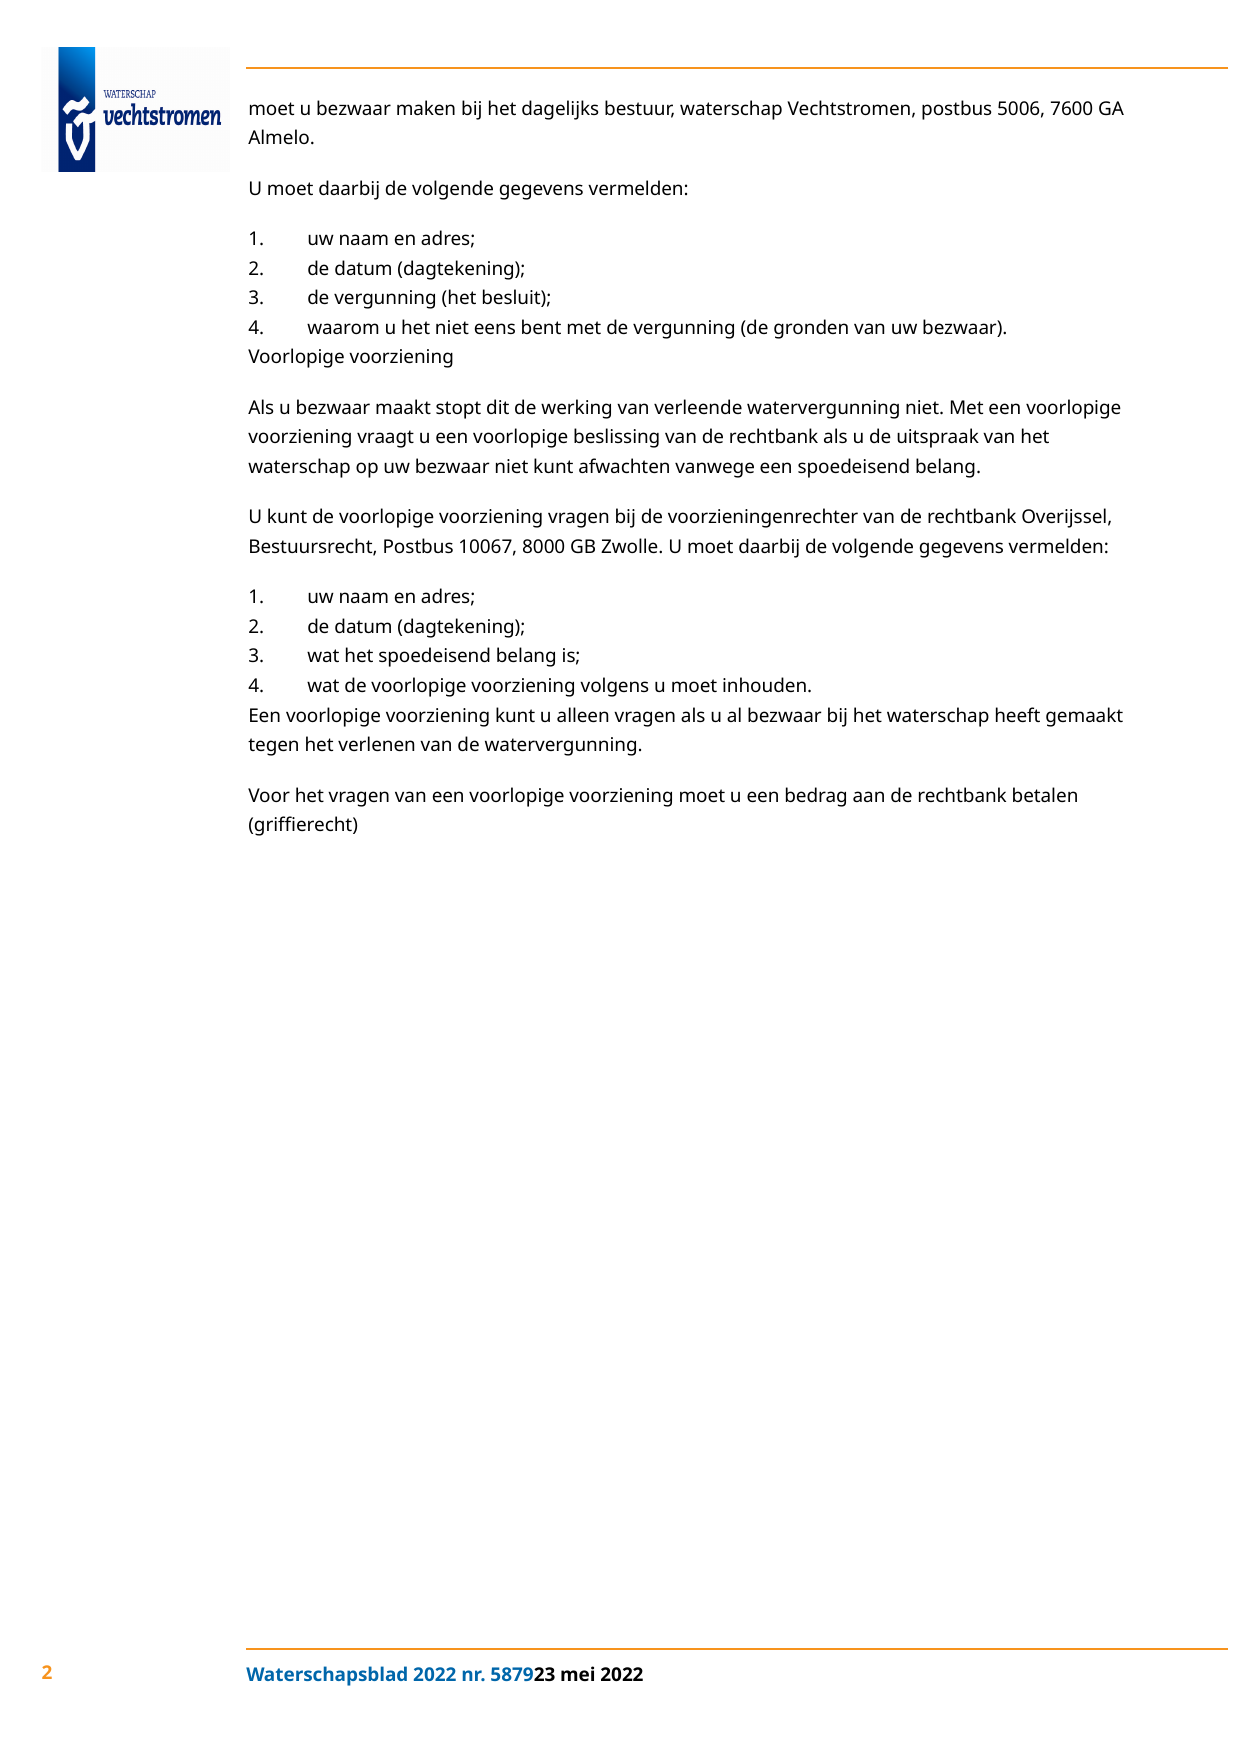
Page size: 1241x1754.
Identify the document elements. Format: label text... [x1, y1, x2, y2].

text U moet daarbij de volgende gegevens vermelden: [248, 175, 1152, 201]
text Een voorlopige voorziening kunt u alleen vragen als u al bezwaar bij het waterschap heeft gemaakt tegen het verlenen van de watervergunning. [248, 702, 1152, 757]
list de vergunning (het besluit); [248, 284, 1152, 310]
list uw naam en adres; [248, 225, 1152, 251]
text Voor het vragen van een voorlopige voorziening moet u een bedrag aan de rechtbank betalen (griffierecht) [248, 782, 1152, 837]
picture [41, 47, 231, 172]
text U kunt de voorlopige voorziening vragen bij de voorzieningenrechter van de rechtbank Overijssel, Bestuursrecht, Postbus 10067, 8000 GB Zwolle. U moet daarbij de volgende gegevens vermelden: [248, 503, 1152, 559]
list wat het spoedeisend belang is; [248, 643, 1152, 668]
list uw naam en adres; [248, 583, 1152, 609]
text moet u bezwaar maken bij het dagelijks bestuur, waterschap Vechtstromen, postbus 5006, 7600 GA Almelo. [248, 95, 1152, 150]
list de datum (dagtekening); [248, 255, 1152, 281]
list wat de voorlopige voorziening volgens u moet inhouden. [248, 672, 1152, 698]
text Voorlopige voorziening [248, 343, 1152, 369]
list de datum (dagtekening); [248, 613, 1152, 639]
list waarom u het niet eens bent met de vergunning (de gronden van uw bezwaar). [248, 314, 1152, 340]
text Als u bezwaar maakt stopt dit de werking van verleende watervergunning niet. Met een voorlopige voorziening vraagt u een voorlopige beslissing van de rechtbank als u de uitspraak van het waterschap op uw bezwaar niet kunt afwachten vanwege een spoedeisend belang. [248, 394, 1152, 479]
